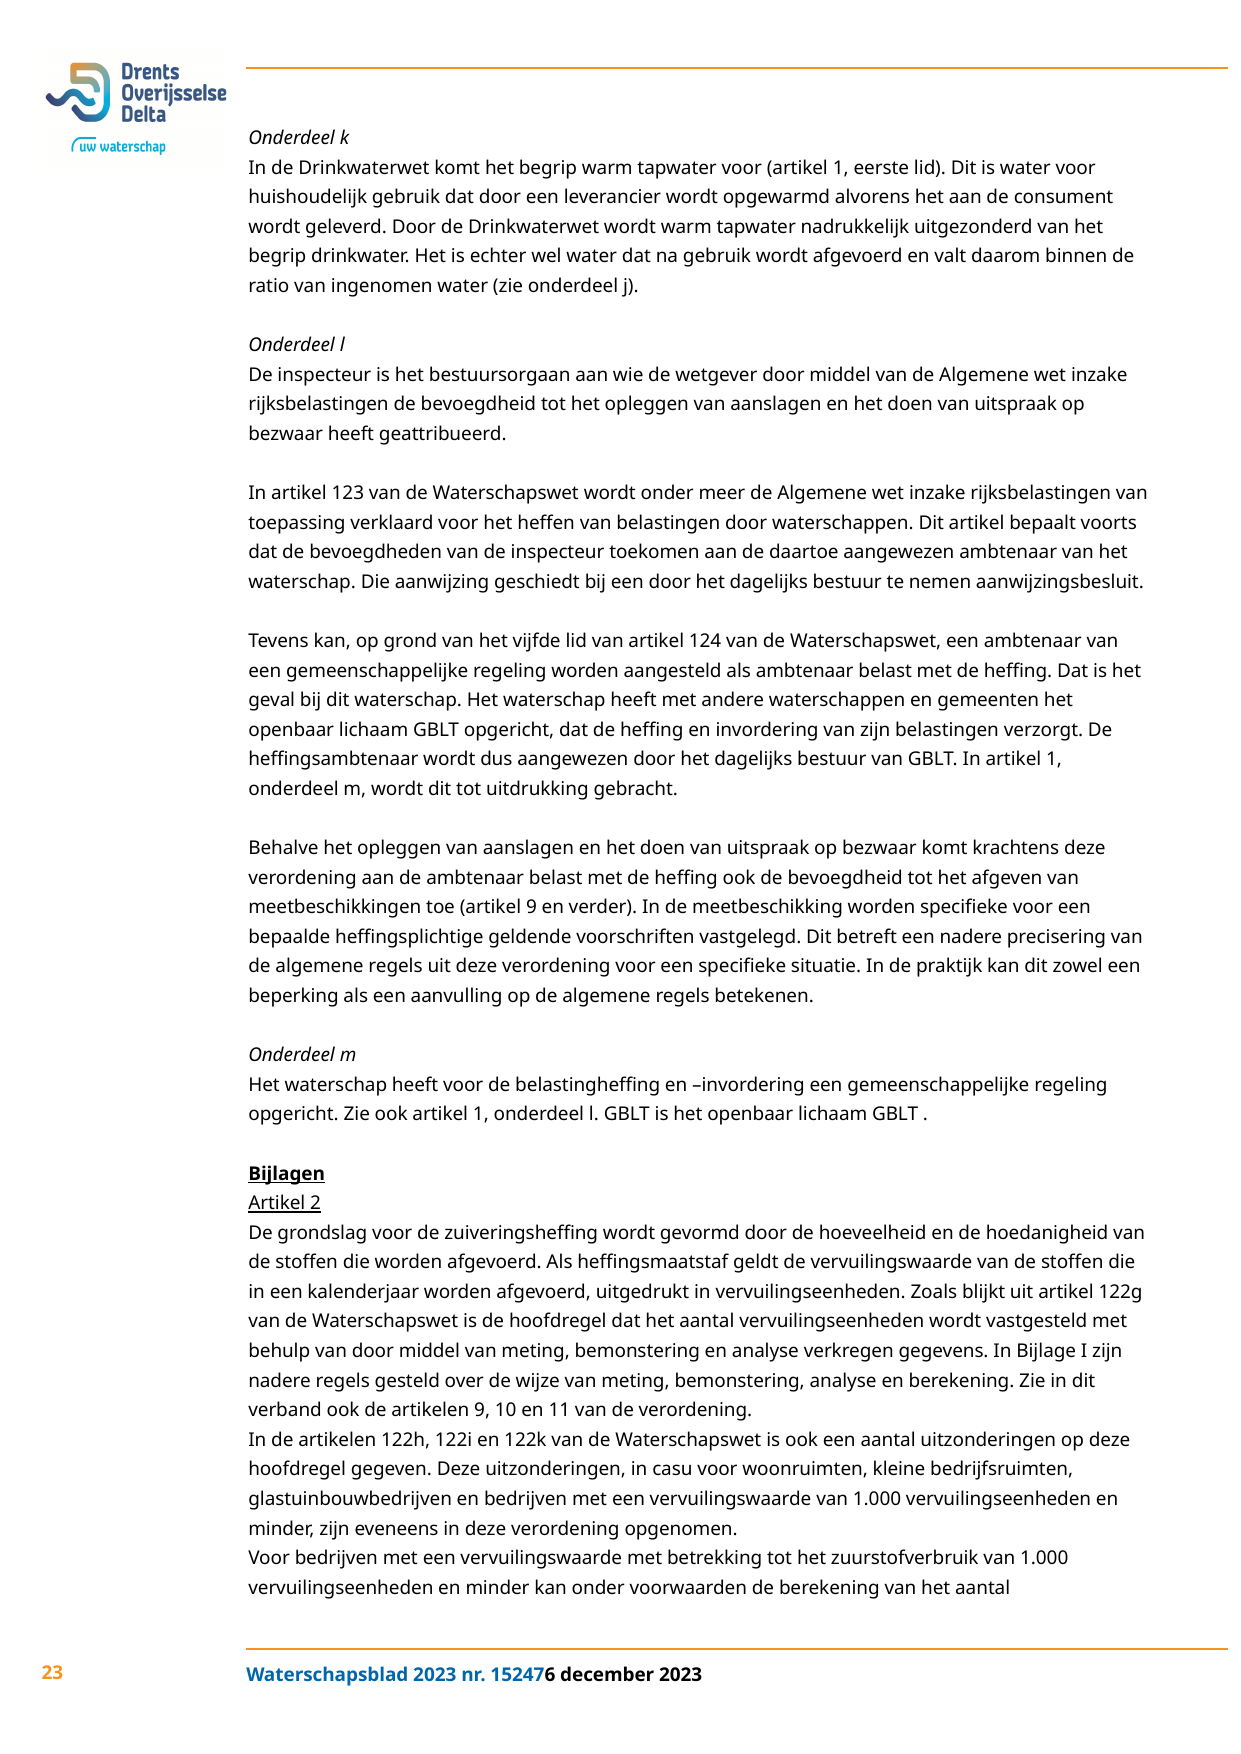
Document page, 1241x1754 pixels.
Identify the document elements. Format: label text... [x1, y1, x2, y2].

text Tevens kan, op grond van het vijfde lid van artikel 124 van de Waterschapswet, een ambtenaar van een gemeenschappelijke regeling worden aangesteld als ambtenaar belast met de heffing. Dat is het geval bij dit waterschap. Het waterschap heeft met andere waterschappen en gemeenten het openbaar lichaam GBLT opgericht, dat de heffing en invordering van zijn belastingen verzorgt. De heffingsambtenaar wordt dus aangewezen door het dagelijks bestuur van GBLT. In artikel 1, onderdeel m, wordt dit tot uitdrukking gebracht. [248, 627, 1152, 801]
text Het waterschap heeft voor de belastingheffing en –invordering een gemeenschappelijke regeling opgericht. Zie ook artikel 1, onderdeel l. GBLT is het openbaar lichaam GBLT . [248, 1071, 1152, 1126]
picture [41, 47, 231, 172]
text In artikel 123 van de Waterschapswet wordt onder meer de Algemene wet inzake rijksbelastingen van toepassing verklaard voor het heffen van belastingen door waterschappen. Dit artikel bepaalt voorts dat de bevoegdheden van de inspecteur toekomen aan de daartoe aangewezen ambtenaar van het waterschap. Die aanwijzing geschiedt bij een door het dagelijks bestuur te nemen aanwijzingsbesluit. [248, 479, 1152, 594]
text Bijlagen [248, 1160, 1152, 1186]
text In de Drinkwaterwet komt het begrip warm tapwater voor (artikel 1, eerste lid). Dit is water voor huishoudelijk gebruik dat door een leverancier wordt opgewarmd alvorens het aan de consument wordt geleverd. Door de Drinkwaterwet wordt warm tapwater nadrukkelijk uitgezonderd van het begrip drinkwater. Het is echter wel water dat na gebruik wordt afgevoerd en valt daarom binnen de ratio van ingenomen water (zie onderdeel j). [248, 154, 1152, 298]
text De grondslag voor de zuiveringsheffing wordt gevormd door de hoeveelheid en de hoedanigheid van de stoffen die worden afgevoerd. Als heffingsmaatstaf geldt de vervuilingswaarde van de stoffen die in een kalenderjaar worden afgevoerd, uitgedrukt in vervuilingseenheden. Zoals blijkt uit artikel 122g van de Waterschapswet is de hoofdregel dat het aantal vervuilingseenheden wordt vastgesteld met behulp van door middel van meting, bemonstering en analyse verkregen gegevens. In Bijlage I zijn nadere regels gesteld over de wijze van meting, bemonstering, analyse en berekening. Zie in dit verband ook de artikelen 9, 10 en 11 van de verordening. [248, 1219, 1152, 1422]
text Behalve het opleggen van aanslagen en het doen van uitspraak op bezwaar komt krachtens deze verordening aan de ambtenaar belast met de heffing ook de bevoegdheid tot het afgeven van meetbeschikkingen toe (artikel 9 en verder). In de meetbeschikking worden specifieke voor een bepaalde heffingsplichtige geldende voorschriften vastgelegd. Dit betreft een nadere precisering van de algemene regels uit deze verordening voor een specifieke situatie. In de praktijk kan dit zowel een beperking als een aanvulling op de algemene regels betekenen. [248, 834, 1152, 1008]
text Artikel 2 [248, 1189, 1152, 1215]
text De inspecteur is het bestuursorgaan aan wie de wetgever door middel van de Algemene wet inzake rijksbelastingen de bevoegdheid tot het opleggen van aanslagen en het doen van uitspraak op bezwaar heeft geattribueerd. [248, 361, 1152, 446]
text Onderdeel m [248, 1041, 1152, 1067]
text Voor bedrijven met een vervuilingswaarde met betrekking tot het zuurstofverbruik van 1.000 vervuilingseenheden en minder kan onder voorwaarden de berekening van het aantal [248, 1544, 1152, 1600]
text Onderdeel k [248, 124, 1152, 150]
text In de artikelen 122h, 122i en 122k van de Waterschapswet is ook een aantal uitzonderingen op deze hoofdregel gegeven. Deze uitzonderingen, in casu voor woonruimten, kleine bedrijfsruimten, glastuinbouwbedrijven en bedrijven met een vervuilingswaarde van 1.000 vervuilingseenheden en minder, zijn eveneens in deze verordening opgenomen. [248, 1426, 1152, 1541]
text Onderdeel l [248, 331, 1152, 357]
